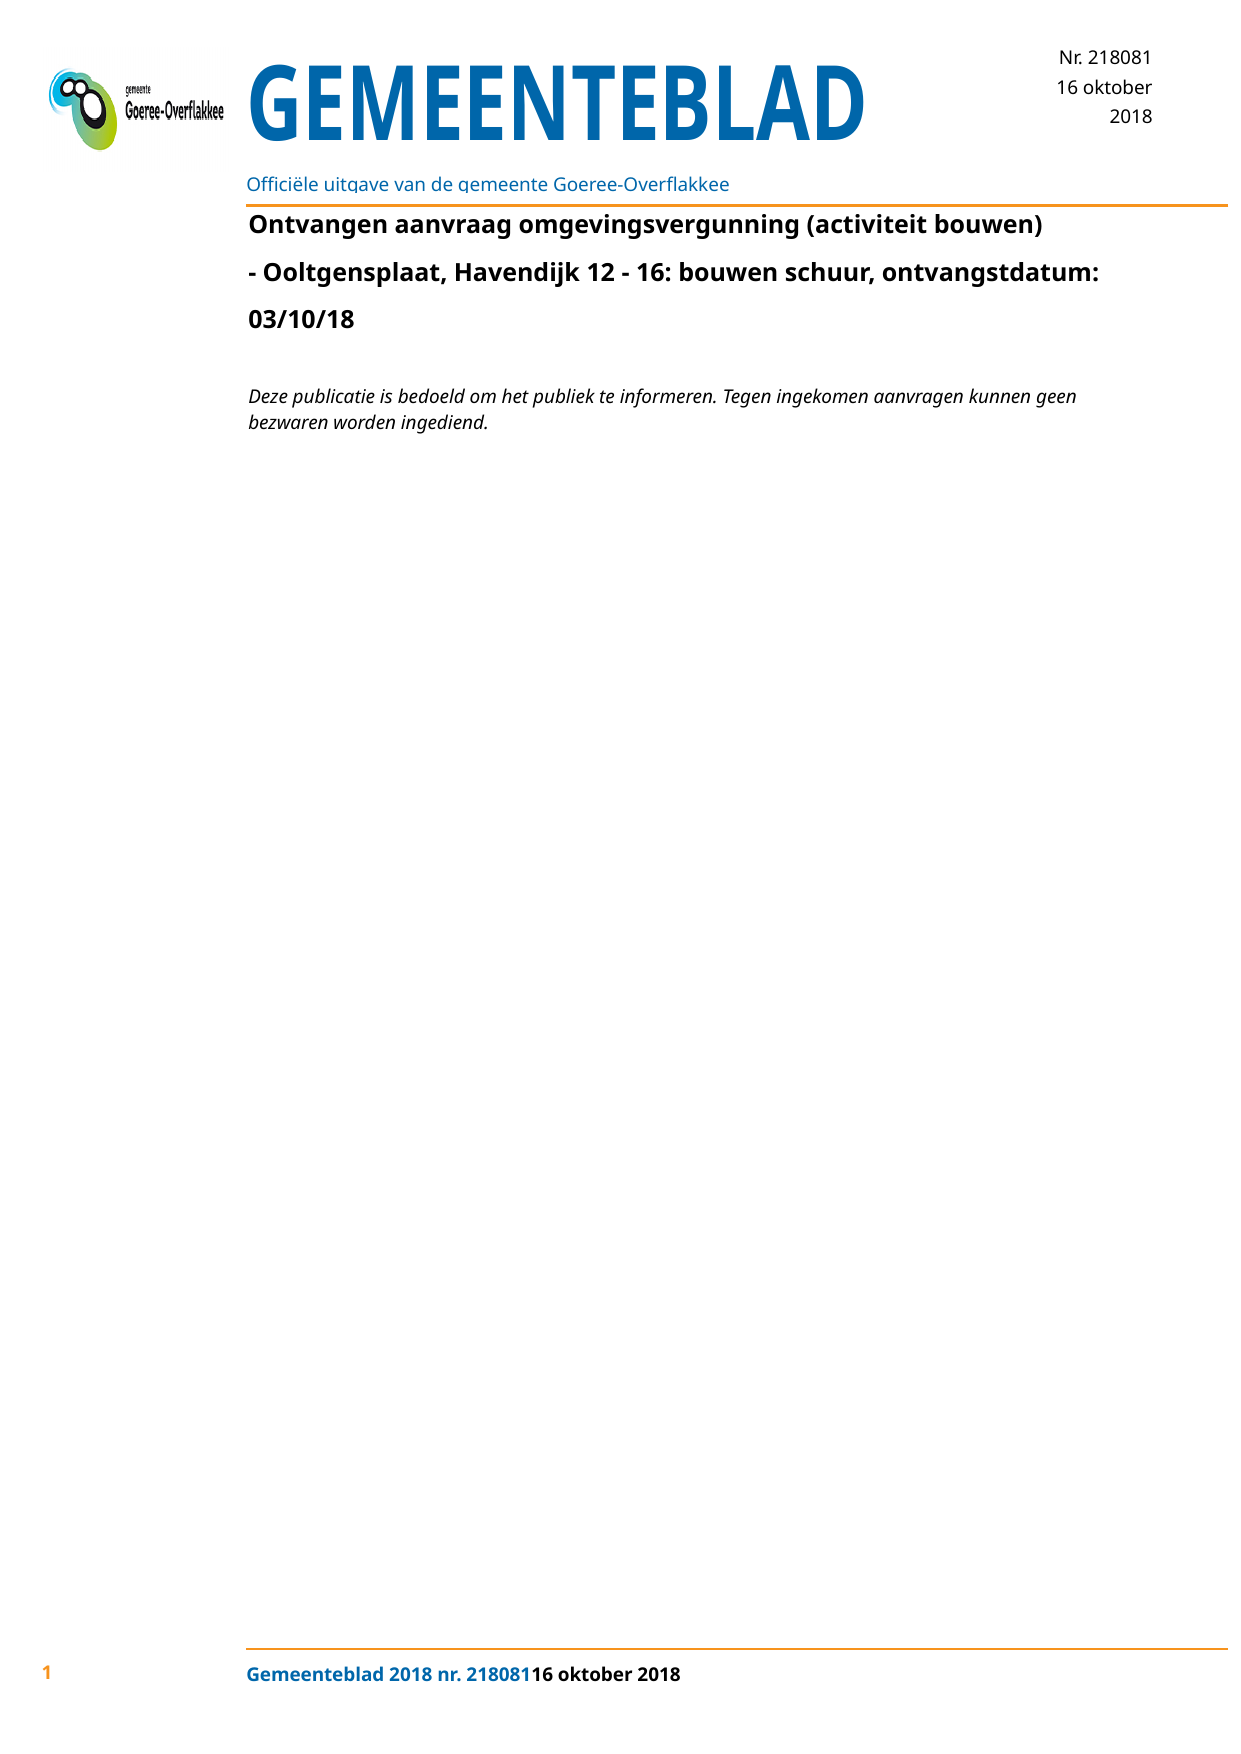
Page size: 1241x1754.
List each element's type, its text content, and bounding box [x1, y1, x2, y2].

picture [41, 47, 231, 172]
text Ontvangen aanvraag omgevingsvergunning (activiteit bouwen) - Ooltgensplaat, Havendijk 12 - 16: bouwen schuur, ontvangstdatum: 03/10/18 [248, 207, 1152, 336]
text Deze publicatie is bedoeld om het publiek te informeren. Tegen ingekomen aanvragen kunnen geen bezwaren worden ingediend. [248, 384, 1152, 435]
